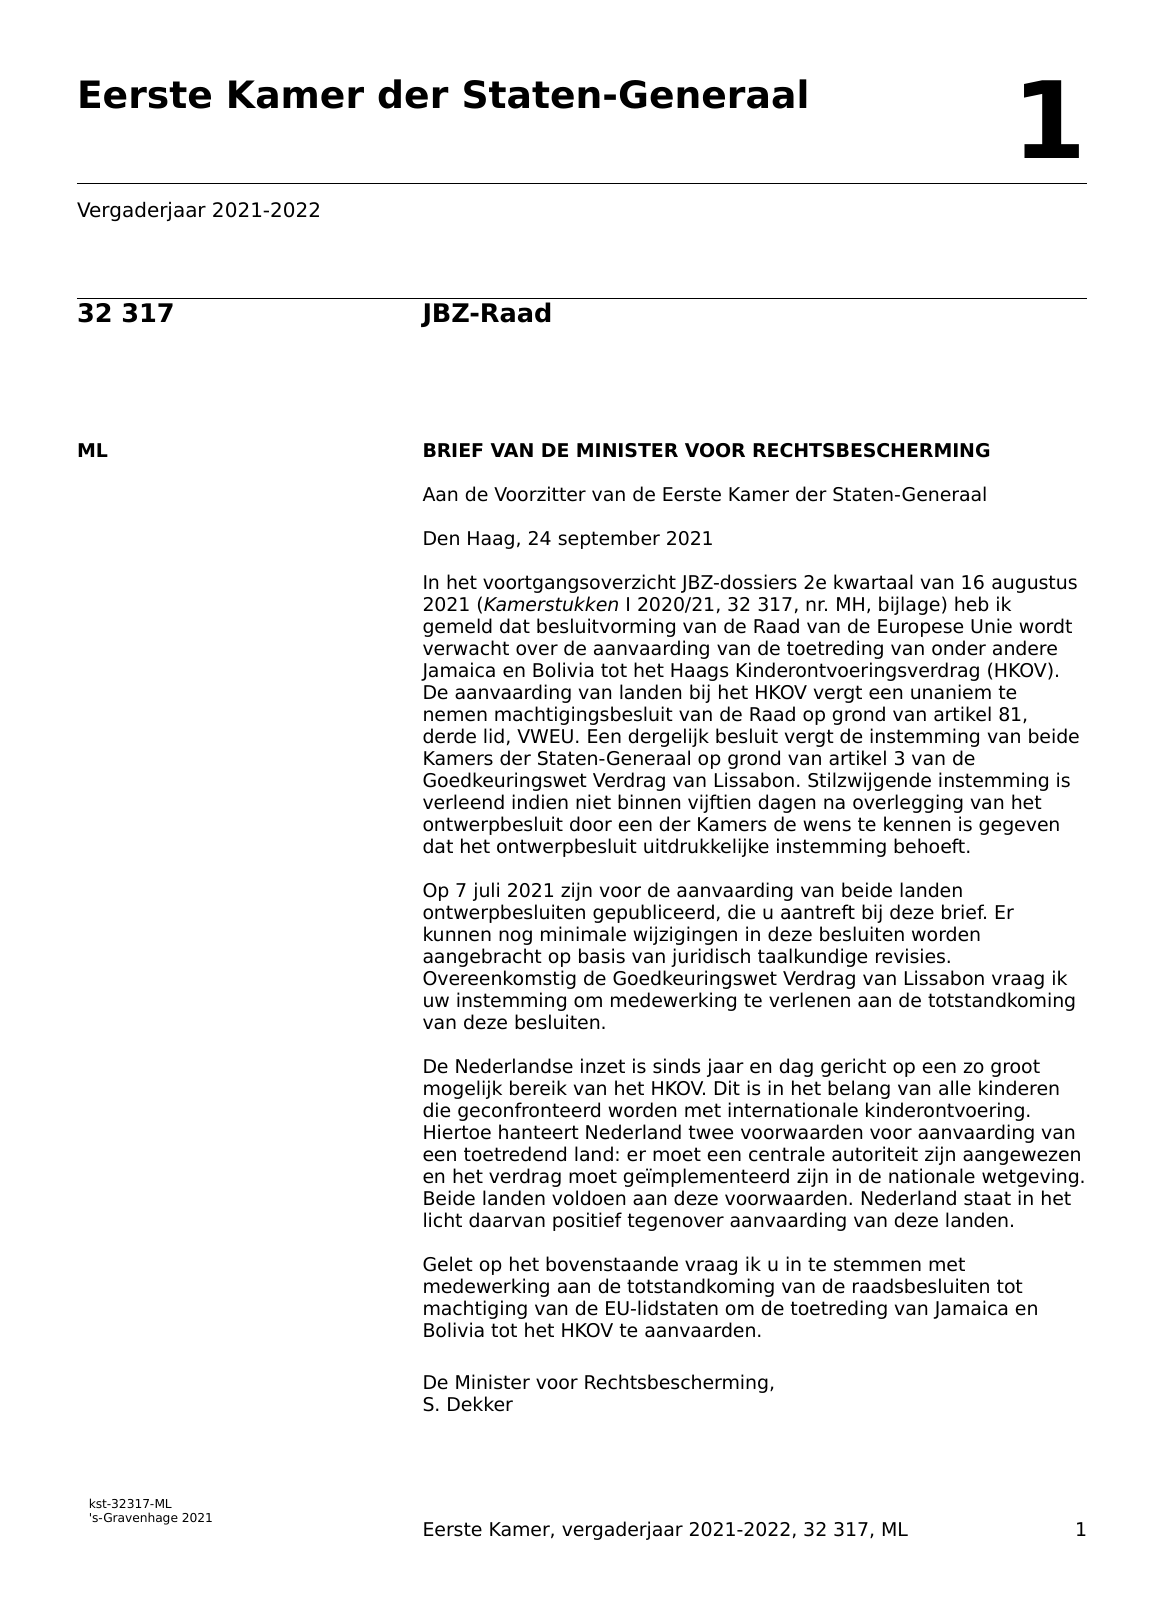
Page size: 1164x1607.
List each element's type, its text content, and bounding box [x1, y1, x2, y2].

text In het voortgangsoverzicht JBZ-dossiers 2e kwartaal van 16 augustus 2021 (Kamerstukken I 2020/21, 32 317, nr. MH, bijlage) heb ik gemeld dat besluitvorming van de Raad van de Europese Unie wordt verwacht over de aanvaarding van de toetreding van onder andere Jamaica en Bolivia tot het Haags Kinderontvoeringsverdrag (HKOV). De aanvaarding van landen bij het HKOV vergt een unaniem te nemen machtigingsbesluit van de Raad op grond van artikel 81, derde lid, VWEU. Een dergelijk besluit vergt de instemming van beide Kamers der Staten-Generaal op grond van artikel 3 van de Goedkeuringswet Verdrag van Lissabon. Stilzwijgende instemming is verleend indien niet binnen vijftien dagen na overlegging van het ontwerpbesluit door een der Kamers de wens te kennen is gegeven dat het ontwerpbesluit uitdrukkelijke instemming behoeft. [422, 572, 1087, 858]
text Aan de Voorzitter van de Eerste Kamer der Staten-Generaal [422, 484, 1087, 506]
subtitle ML BRIEF VAN DE MINISTER VOOR RECHTSBESCHERMING [77, 440, 1087, 462]
text 's-Gravenhage 2021 [88, 1511, 323, 1525]
text De Minister voor Rechtsbescherming, S. Dekker [422, 1372, 1087, 1416]
table_header 1 [886, 59, 1087, 183]
text Den Haag, 24 september 2021 [422, 528, 1087, 550]
subtitle 32 317 JBZ-Raad [77, 299, 1087, 329]
text Op 7 juli 2021 zijn voor de aanvaarding van beide landen ontwerpbesluiten gepubliceerd, die u aantreft bij deze brief. Er kunnen nog minimale wijzigingen in deze besluiten worden aangebracht op basis van juridisch taalkundige revisies. Overeenkomstig de Goedkeuringswet Verdrag van Lissabon vraag ik uw instemming om medewerking te verlenen aan de totstandkoming van deze besluiten. [422, 880, 1087, 1034]
text kst-32317-ML [88, 1497, 323, 1511]
table_header Eerste Kamer der Staten-Generaal [77, 59, 886, 183]
text Gelet op het bovenstaande vraag ik u in te stemmen met medewerking aan de totstandkoming van de raadsbesluiten tot machtiging van de EU-lidstaten om de toetreding van Jamaica en Bolivia tot het HKOV te aanvaarden. [422, 1254, 1087, 1342]
table_cell Vergaderjaar 2021-2022 [77, 184, 1087, 298]
text De Nederlandse inzet is sinds jaar en dag gericht op een zo groot mogelijk bereik van het HKOV. Dit is in het belang van alle kinderen die geconfronteerd worden met internationale kinderontvoering. Hiertoe hanteert Nederland twee voorwaarden voor aanvaarding van een toetredend land: er moet een centrale autoriteit zijn aangewezen en het verdrag moet geïmplementeerd zijn in de nationale wetgeving. Beide landen voldoen aan deze voorwaarden. Nederland staat in het licht daarvan positief tegenover aanvaarding van deze landen. [422, 1056, 1087, 1232]
